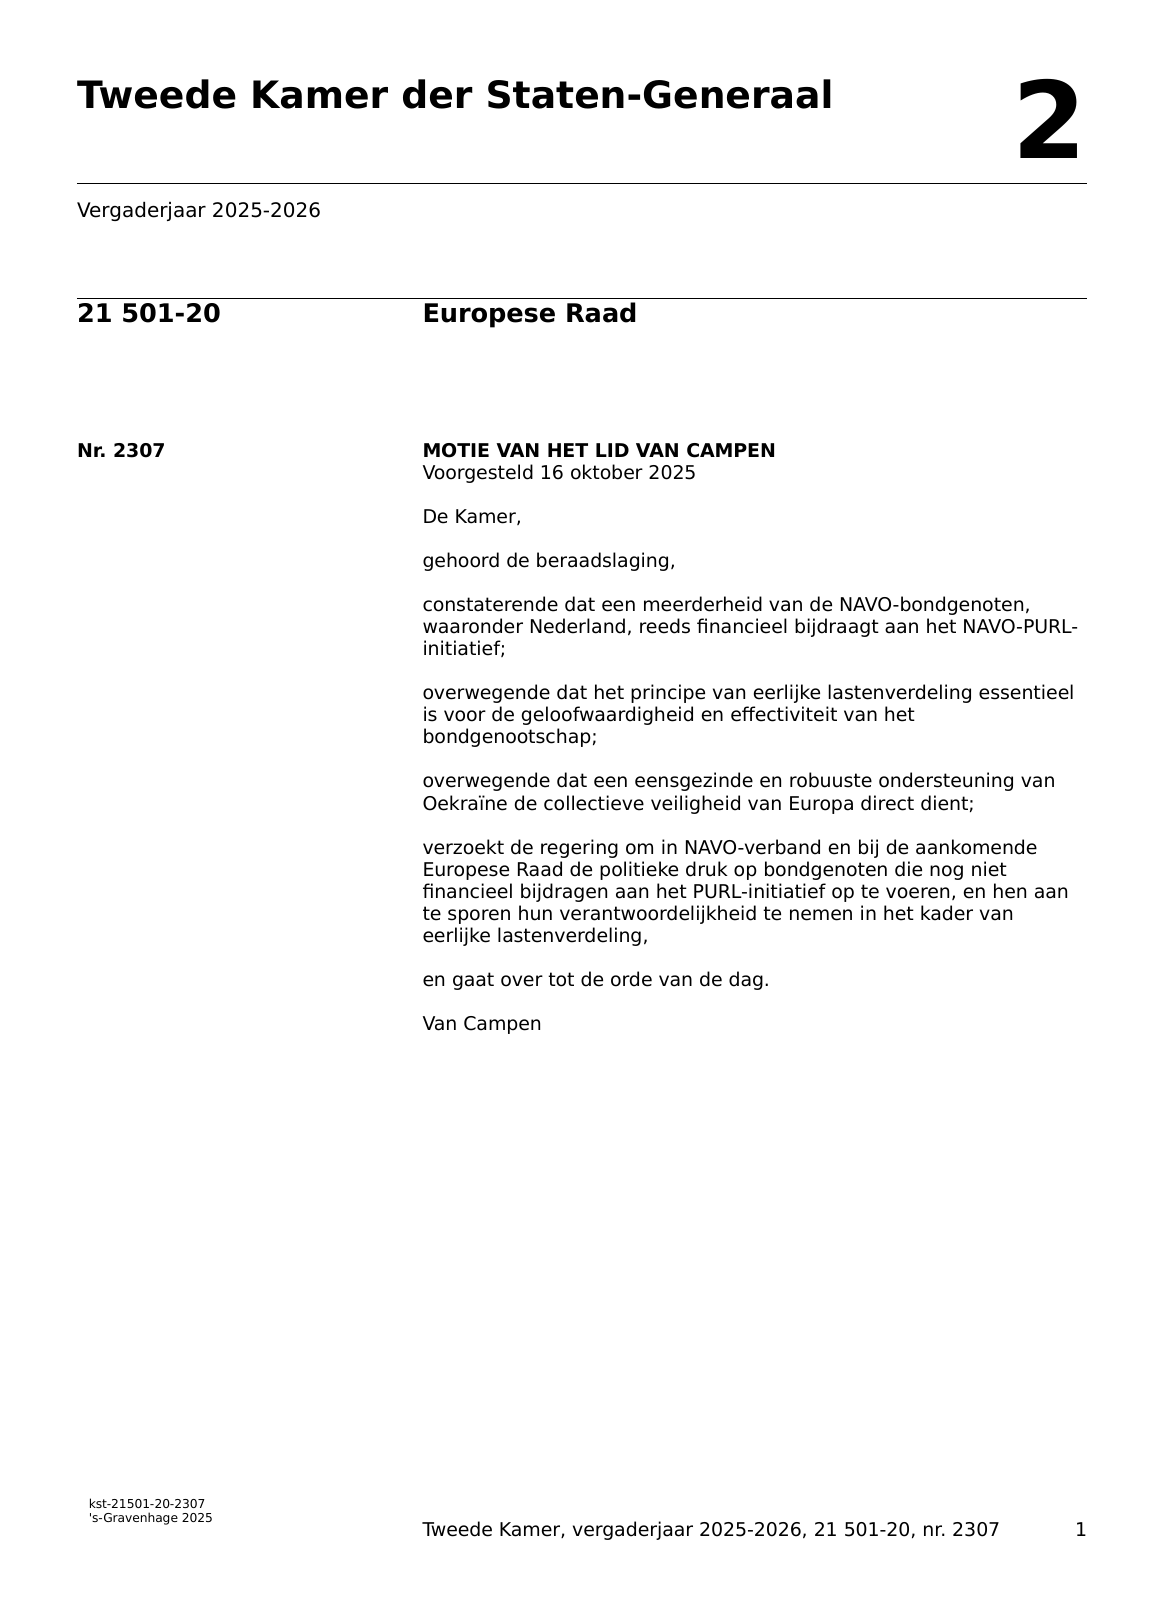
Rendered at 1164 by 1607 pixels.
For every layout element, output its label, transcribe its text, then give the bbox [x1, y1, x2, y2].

text kst-21501-20-2307 [88, 1497, 323, 1511]
text 's-Gravenhage 2025 [88, 1511, 323, 1525]
text gehoord de beraadslaging, [422, 550, 1087, 572]
subtitle 21 501-20 Europese Raad [77, 299, 1087, 329]
table_cell Vergaderjaar 2025-2026 [77, 184, 1087, 298]
text De Kamer, [422, 506, 1087, 528]
text Van Campen [422, 1013, 1087, 1035]
subtitle Nr. 2307 MOTIE VAN HET LID VAN CAMPEN [77, 440, 1087, 462]
text overwegende dat een eensgezinde en robuuste ondersteuning van Oekraïne de collectieve veiligheid van Europa direct dient; [422, 770, 1087, 814]
text en gaat over tot de orde van de dag. [422, 969, 1087, 991]
text Voorgesteld 16 oktober 2025 [422, 462, 1087, 484]
text constaterende dat een meerderheid van de NAVO-bondgenoten, waaronder Nederland, reeds financieel bijdraagt aan het NAVO-PURL-initiatief; [422, 594, 1087, 660]
text verzoekt de regering om in NAVO-verband en bij de aankomende Europese Raad de politieke druk op bondgenoten die nog niet financieel bijdragen aan het PURL-initiatief op te voeren, en hen aan te sporen hun verantwoordelijkheid te nemen in het kader van eerlijke lastenverdeling, [422, 837, 1087, 946]
table_header Tweede Kamer der Staten-Generaal [77, 59, 886, 183]
table_header 2 [886, 59, 1087, 183]
text overwegende dat het principe van eerlijke lastenverdeling essentieel is voor de geloofwaardigheid en effectiviteit van het bondgenootschap; [422, 682, 1087, 748]
